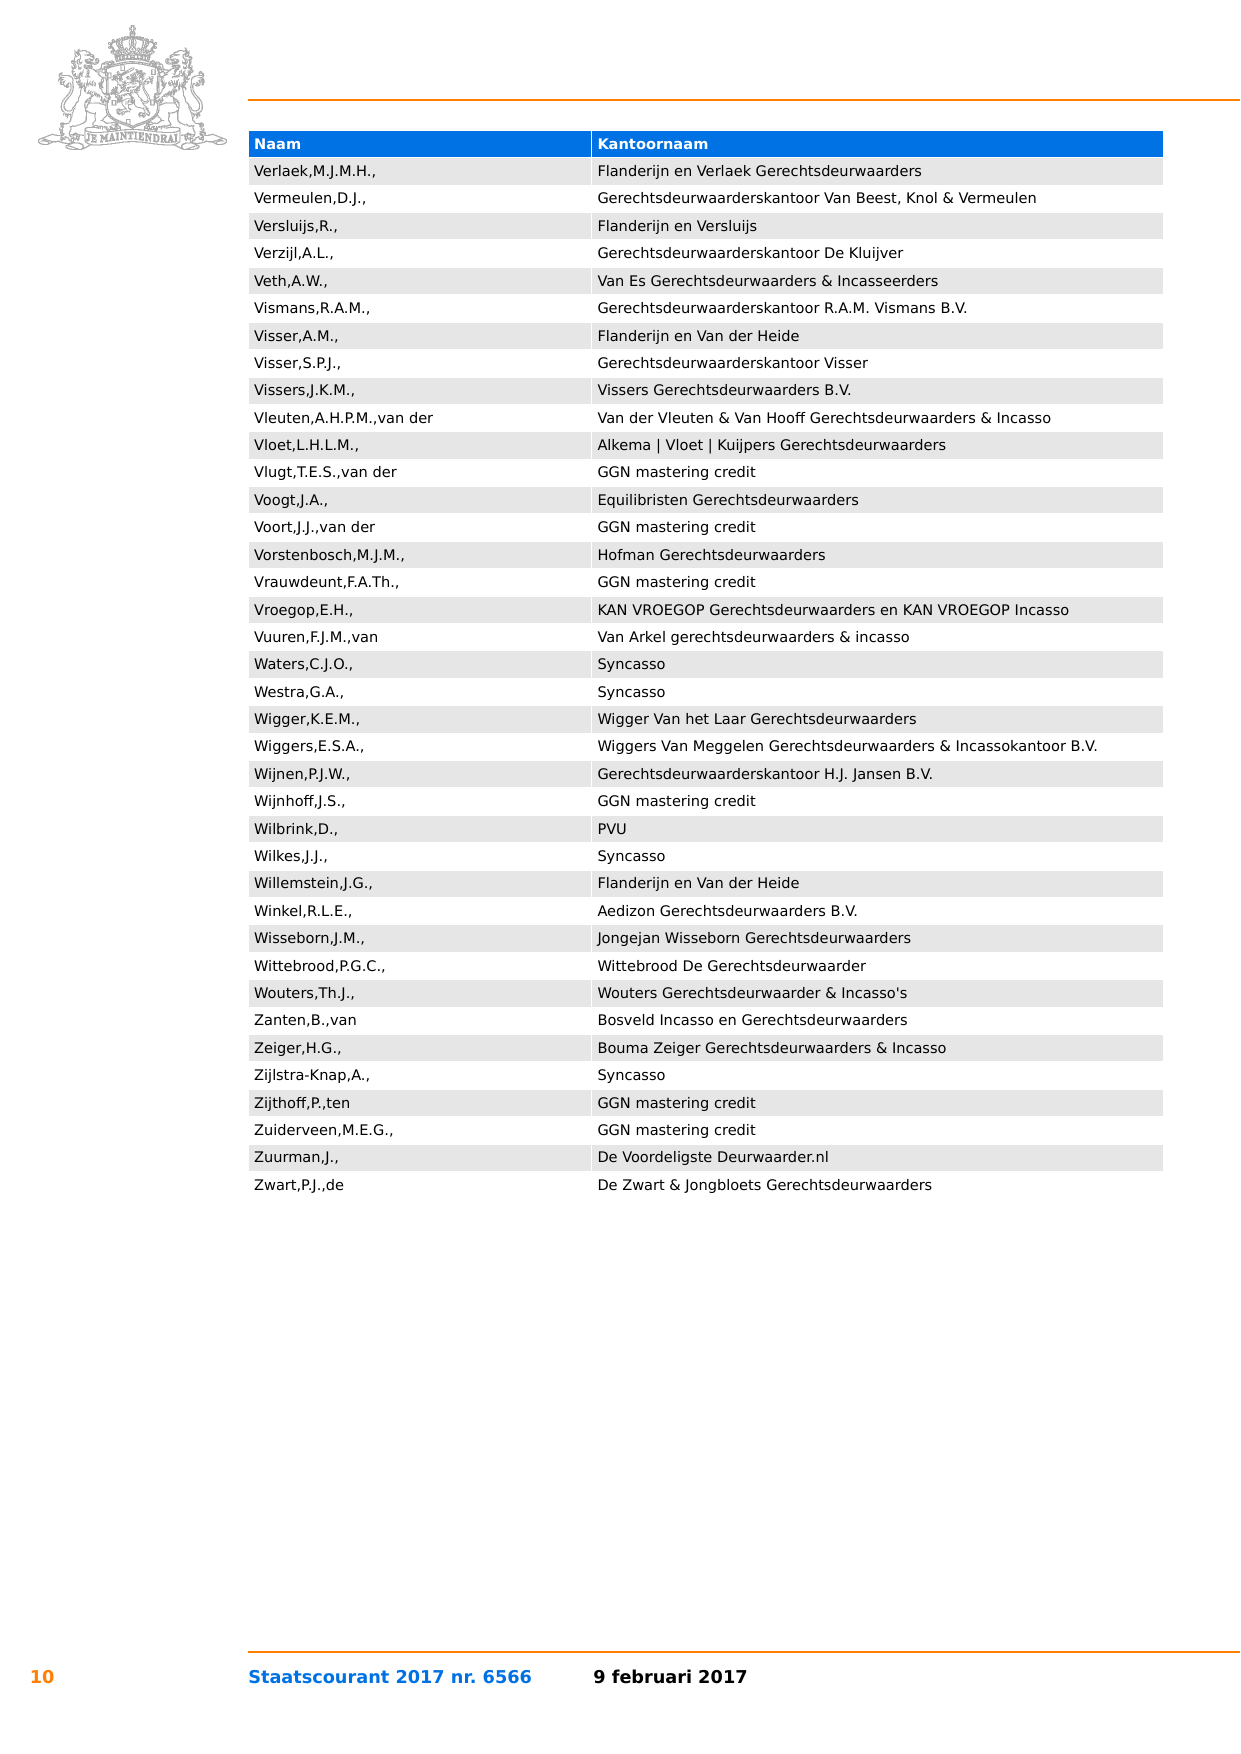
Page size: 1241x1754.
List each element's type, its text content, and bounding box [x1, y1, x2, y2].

table_cell Vleuten,A.H.P.M.,van der [249, 405, 591, 431]
table_cell Wilbrink,D., [249, 816, 591, 842]
table_cell Vloet,L.H.L.M., [249, 432, 591, 459]
table_cell Voogt,J.A., [249, 487, 591, 513]
table_cell Wisseborn,J.M., [249, 925, 591, 952]
picture [38, 25, 227, 150]
table_cell Syncasso [592, 1063, 1163, 1089]
table_cell Jongejan Wisseborn Gerechtsdeurwaarders [592, 925, 1163, 952]
table_cell Verzijl,A.L., [249, 241, 591, 267]
table_cell GGN mastering credit [592, 789, 1163, 815]
table_cell KAN VROEGOP Gerechtsdeurwaarders en KAN VROEGOP Incasso [592, 597, 1163, 623]
table_cell Hofman Gerechtsdeurwaarders [592, 542, 1163, 568]
table_cell Vuuren,F.J.M.,van [249, 624, 591, 650]
table_cell GGN mastering credit [592, 1117, 1163, 1143]
table_cell Flanderijn en Van der Heide [592, 871, 1163, 897]
table_header Kantoornaam [592, 131, 1163, 157]
table_cell Bouma Zeiger Gerechtsdeurwaarders & Incasso [592, 1035, 1163, 1061]
table_cell Wouters,Th.J., [249, 980, 591, 1007]
table_cell GGN mastering credit [592, 460, 1163, 486]
table_cell Wittebrood,P.G.C., [249, 953, 591, 979]
table_cell Wouters Gerechtsdeurwaarder & Incasso's [592, 980, 1163, 1007]
table_cell Willemstein,J.G., [249, 871, 591, 897]
table_cell Wilkes,J.J., [249, 843, 591, 869]
table_cell Zuurman,J., [249, 1145, 591, 1171]
table_header Naam [249, 131, 591, 157]
table_cell Gerechtsdeurwaarderskantoor H.J. Jansen B.V. [592, 761, 1163, 787]
table_cell Vermeulen,D.J., [249, 186, 591, 212]
table_cell De Zwart & Jongbloets Gerechtsdeurwaarders [592, 1172, 1163, 1198]
table_cell Syncasso [592, 679, 1163, 705]
table_cell Zanten,B.,van [249, 1008, 591, 1034]
table_cell Wiggers,E.S.A., [249, 734, 591, 760]
table_cell Zeiger,H.G., [249, 1035, 591, 1061]
table_cell Gerechtsdeurwaarderskantoor R.A.M. Vismans B.V. [592, 295, 1163, 322]
table_cell Zwart,P.J.,de [249, 1172, 591, 1198]
table_cell Veth,A.W., [249, 268, 591, 294]
table_cell GGN mastering credit [592, 1090, 1163, 1116]
table_cell Versluijs,R., [249, 213, 591, 239]
table_cell Wigger,K.E.M., [249, 706, 591, 733]
table_cell De Voordeligste Deurwaarder.nl [592, 1145, 1163, 1171]
table_cell Westra,G.A., [249, 679, 591, 705]
table_cell Vorstenbosch,M.J.M., [249, 542, 591, 568]
table_cell Vlugt,T.E.S.,van der [249, 460, 591, 486]
table_cell Zijthoff,P.,ten [249, 1090, 591, 1116]
table_cell Van der Vleuten & Van Hooff Gerechtsdeurwaarders & Incasso [592, 405, 1163, 431]
table_cell Gerechtsdeurwaarderskantoor De Kluijver [592, 241, 1163, 267]
table_cell Gerechtsdeurwaarderskantoor Van Beest, Knol & Vermeulen [592, 186, 1163, 212]
table_cell Van Arkel gerechtsdeurwaarders & incasso [592, 624, 1163, 650]
table_cell Visser,S.P.J., [249, 350, 591, 376]
table_cell Vrauwdeunt,F.A.Th., [249, 569, 591, 596]
table_cell Flanderijn en Versluijs [592, 213, 1163, 239]
table_cell Visser,A.M., [249, 323, 591, 349]
table_cell Zijlstra-Knap,A., [249, 1063, 591, 1089]
table_cell Syncasso [592, 651, 1163, 678]
table_cell Syncasso [592, 843, 1163, 869]
table_cell Verlaek,M.J.M.H., [249, 158, 591, 185]
table_cell Bosveld Incasso en Gerechtsdeurwaarders [592, 1008, 1163, 1034]
table_cell Zuiderveen,M.E.G., [249, 1117, 591, 1143]
table_cell Vissers Gerechtsdeurwaarders B.V. [592, 378, 1163, 404]
table_cell Vissers,J.K.M., [249, 378, 591, 404]
table_cell Wiggers Van Meggelen Gerechtsdeurwaarders & Incassokantoor B.V. [592, 734, 1163, 760]
table_cell Voort,J.J.,van der [249, 515, 591, 541]
table_cell Van Es Gerechtsdeurwaarders & Incasseerders [592, 268, 1163, 294]
table_cell Wijnen,P.J.W., [249, 761, 591, 787]
table_cell GGN mastering credit [592, 569, 1163, 596]
table_cell Winkel,R.L.E., [249, 898, 591, 924]
table_cell Aedizon Gerechtsdeurwaarders B.V. [592, 898, 1163, 924]
table_cell Waters,C.J.O., [249, 651, 591, 678]
table_cell Equilibristen Gerechtsdeurwaarders [592, 487, 1163, 513]
table_cell Alkema | Vloet | Kuijpers Gerechtsdeurwaarders [592, 432, 1163, 459]
table_cell GGN mastering credit [592, 515, 1163, 541]
table_cell Wijnhoff,J.S., [249, 789, 591, 815]
table_cell Vismans,R.A.M., [249, 295, 591, 322]
table_cell Wigger Van het Laar Gerechtsdeurwaarders [592, 706, 1163, 733]
table_cell Flanderijn en Verlaek Gerechtsdeurwaarders [592, 158, 1163, 185]
table_cell Gerechtsdeurwaarderskantoor Visser [592, 350, 1163, 376]
table_cell Wittebrood De Gerechtsdeurwaarder [592, 953, 1163, 979]
table_cell Flanderijn en Van der Heide [592, 323, 1163, 349]
table_cell PVU [592, 816, 1163, 842]
table_cell Vroegop,E.H., [249, 597, 591, 623]
